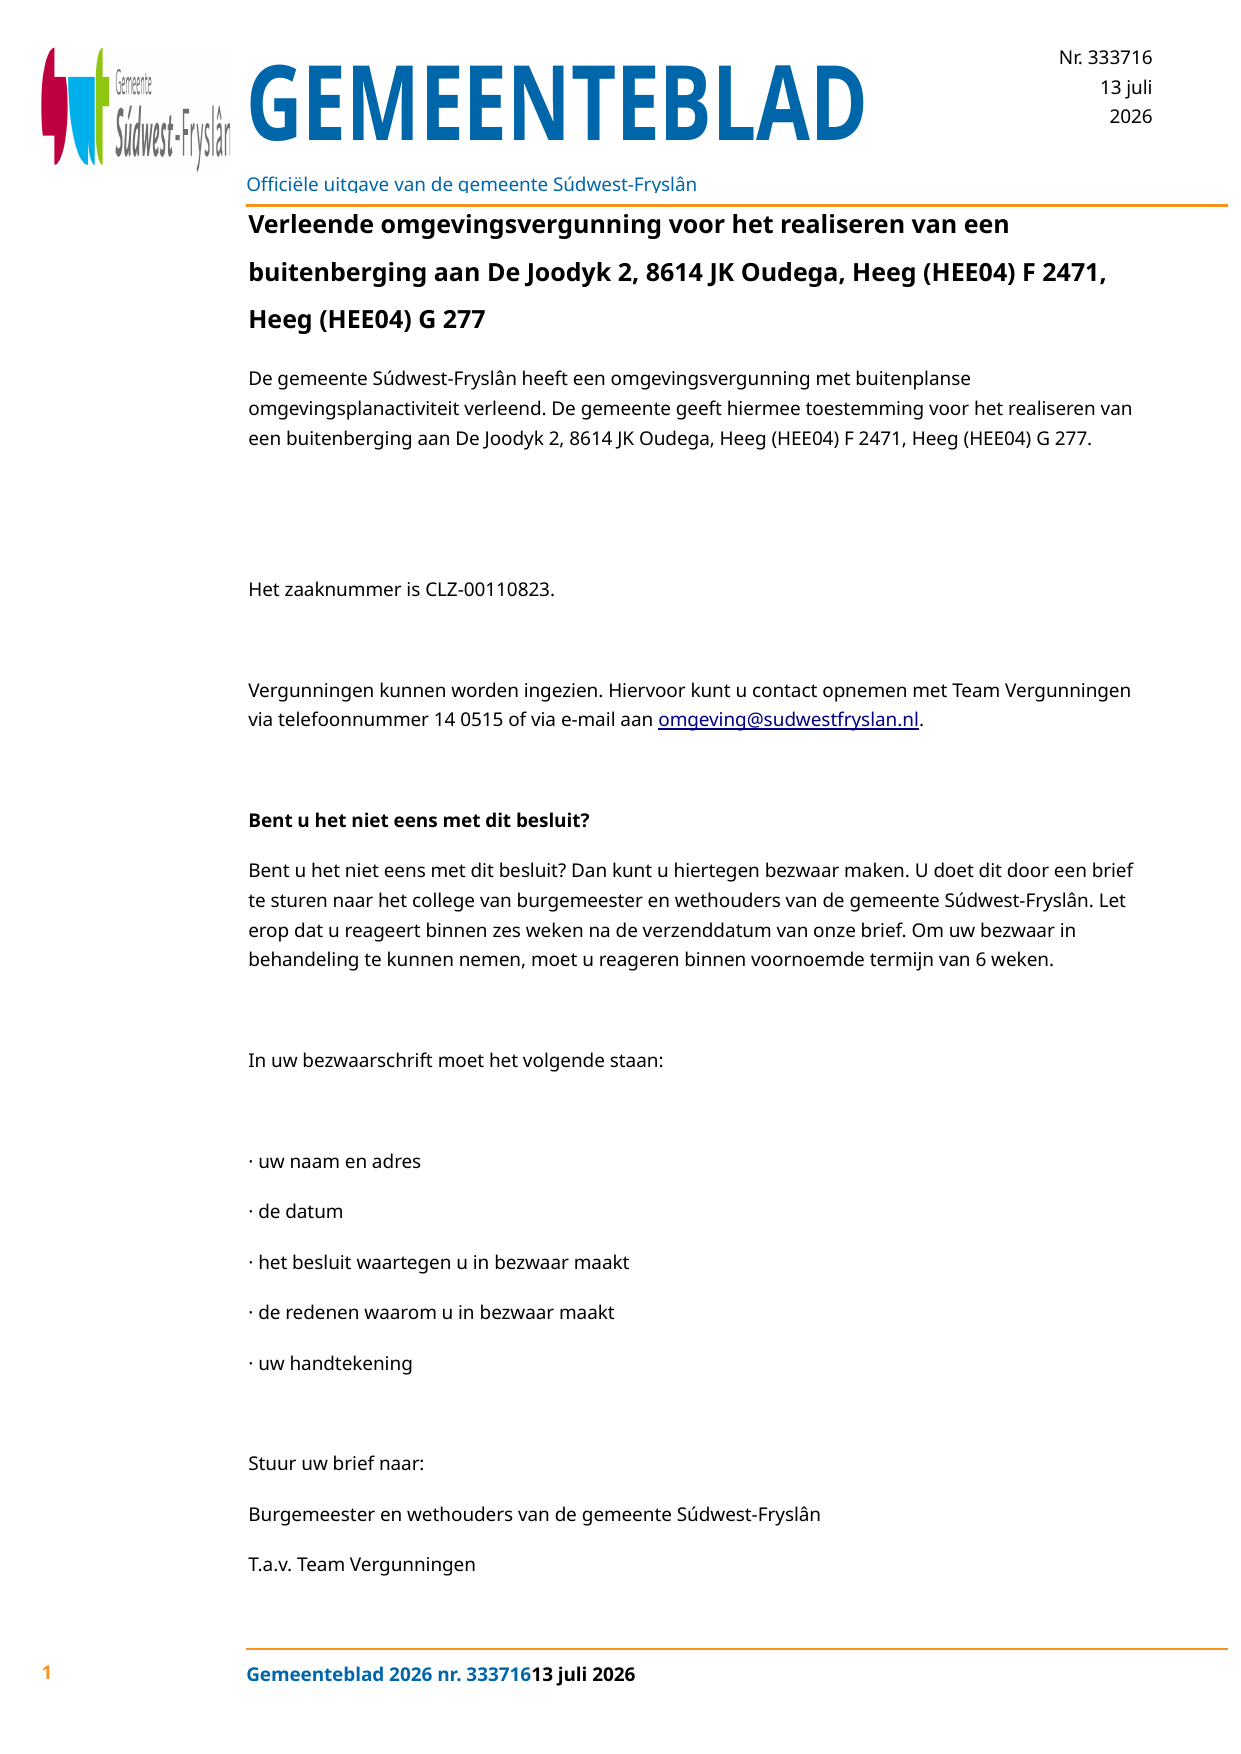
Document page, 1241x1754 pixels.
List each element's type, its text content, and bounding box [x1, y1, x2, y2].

text · de redenen waarom u in bezwaar maakt [248, 1299, 1152, 1325]
text Stuur uw brief naar: [248, 1451, 1152, 1476]
text · uw handtekening [248, 1350, 1152, 1375]
text De gemeente Súdwest-Fryslân heeft een omgevingsvergunning met buitenplanse omgevingsplanactiviteit verleend. De gemeente geeft hiermee toestemming voor het realiseren van een buitenberging aan De Joodyk 2, 8614 JK Oudega, Heeg (HEE04) F 2471, Heeg (HEE04) G 277. [248, 366, 1152, 450]
text In uw bezwaarschrift moet het volgende staan: [248, 1047, 1152, 1073]
text Bent u het niet eens met dit besluit? Dan kunt u hiertegen bezwaar maken. U doet dit door een brief te sturen naar het college van burgemeester en wethouders van de gemeente Súdwest-Fryslân. Let erop dat u reageert binnen zes weken na de verzenddatum van onze brief. Om uw bezwaar in behandeling te kunnen nemen, moet u reageren binnen voornoemde termijn van 6 weken. [248, 858, 1152, 972]
text T.a.v. Team Vergunningen [248, 1551, 1152, 1577]
text Vergunningen kunnen worden ingezien. Hiervoor kunt u contact opnemen met Team Vergunningen via telefoonnummer 14 0515 of via e-mail aan omgeving@sudwestfryslan.nl. [248, 677, 1152, 732]
text · de datum [248, 1198, 1152, 1224]
text Bent u het niet eens met dit besluit? [248, 807, 1152, 833]
text · het besluit waartegen u in bezwaar maakt [248, 1249, 1152, 1274]
text · uw naam en adres [248, 1148, 1152, 1174]
text Het zaaknummer is CLZ-00110823. [248, 576, 1152, 602]
picture [41, 47, 231, 172]
text Verleende omgevingsvergunning voor het realiseren van een buitenberging aan De Joodyk 2, 8614 JK Oudega, Heeg (HEE04) F 2471, Heeg (HEE04) G 277 [248, 207, 1152, 336]
text Burgemeester en wethouders van de gemeente Súdwest-Fryslân [248, 1501, 1152, 1527]
